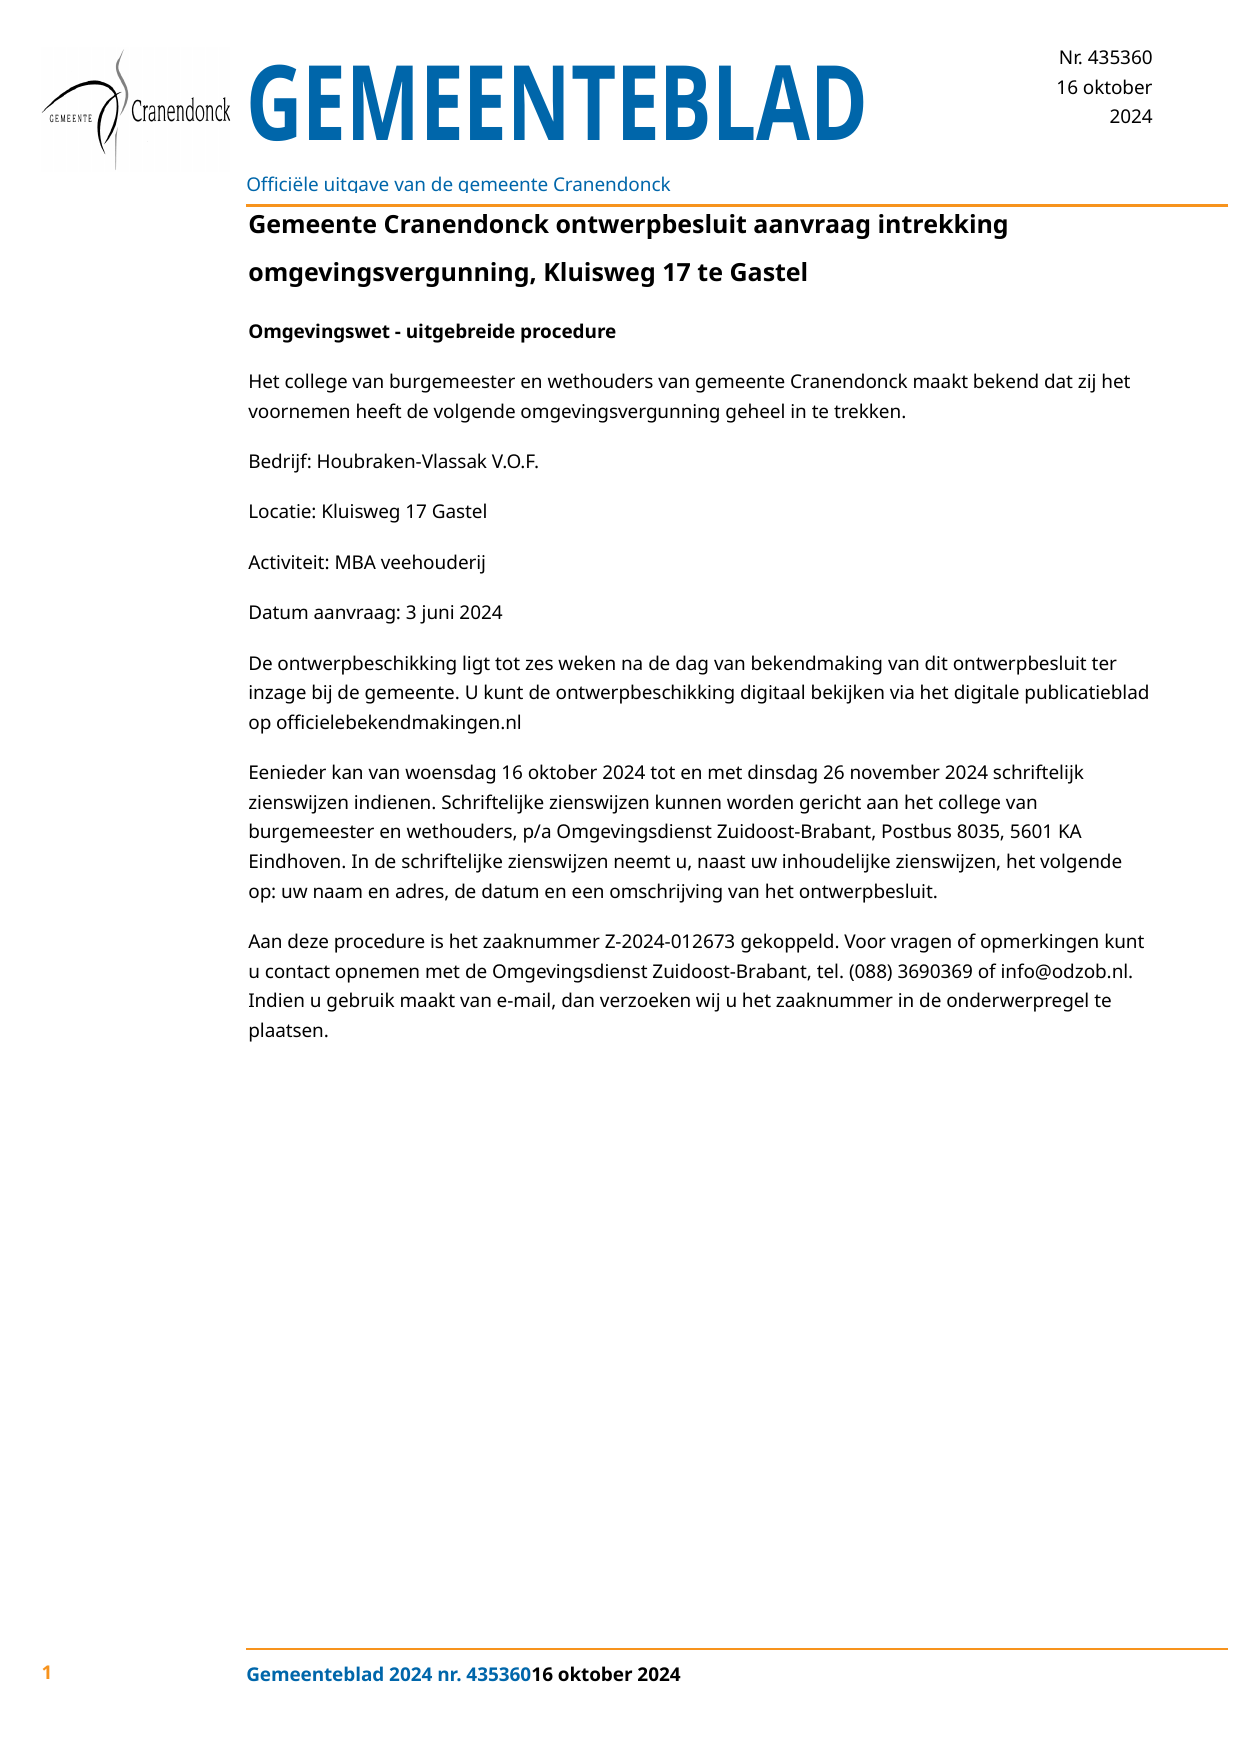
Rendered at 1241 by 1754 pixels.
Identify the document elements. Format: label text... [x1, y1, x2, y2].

text Locatie: Kluisweg 17 Gastel [248, 499, 1152, 524]
text Eenieder kan van woensdag 16 oktober 2024 tot en met dinsdag 26 november 2024 schriftelijk zienswijzen indienen. Schriftelijke zienswijzen kunnen worden gericht aan het college van burgemeester en wethouders, p/a Omgevingsdienst Zuidoost-Brabant, Postbus 8035, 5601 KA Eindhoven. In de schriftelijke zienswijzen neemt u, naast uw inhoudelijke zienswijzen, het volgende op: uw naam en adres, de datum en een omschrijving van het ontwerpbesluit. [248, 759, 1152, 904]
text Omgevingswet - uitgebreide procedure [248, 318, 1152, 344]
text Datum aanvraag: 3 juni 2024 [248, 599, 1152, 625]
text Het college van burgemeester en wethouders van gemeente Cranendonck maakt bekend dat zij het voornemen heeft de volgende omgevingsvergunning geheel in te trekken. [248, 368, 1152, 424]
text Aan deze procedure is het zaaknummer Z-2024-012673 gekoppeld. Voor vragen of opmerkingen kunt u contact opnemen met de Omgevingsdienst Zuidoost-Brabant, tel. (088) 3690369 of info@odzob.nl. Indien u gebruik maakt van e-mail, dan verzoeken wij u het zaaknummer in de onderwerpregel te plaatsen. [248, 928, 1152, 1043]
text Bedrijf: Houbraken-Vlassak V.O.F. [248, 448, 1152, 474]
picture [41, 47, 231, 172]
text Gemeente Cranendonck ontwerpbesluit aanvraag intrekking omgevingsvergunning, Kluisweg 17 te Gastel [248, 207, 1152, 288]
text De ontwerpbeschikking ligt tot zes weken na de dag van bekendmaking van dit ontwerpbesluit ter inzage bij de gemeente. U kunt de ontwerpbeschikking digitaal bekijken via het digitale publicatieblad op officielebekendmakingen.nl [248, 650, 1152, 735]
text Activiteit: MBA veehouderij [248, 549, 1152, 575]
